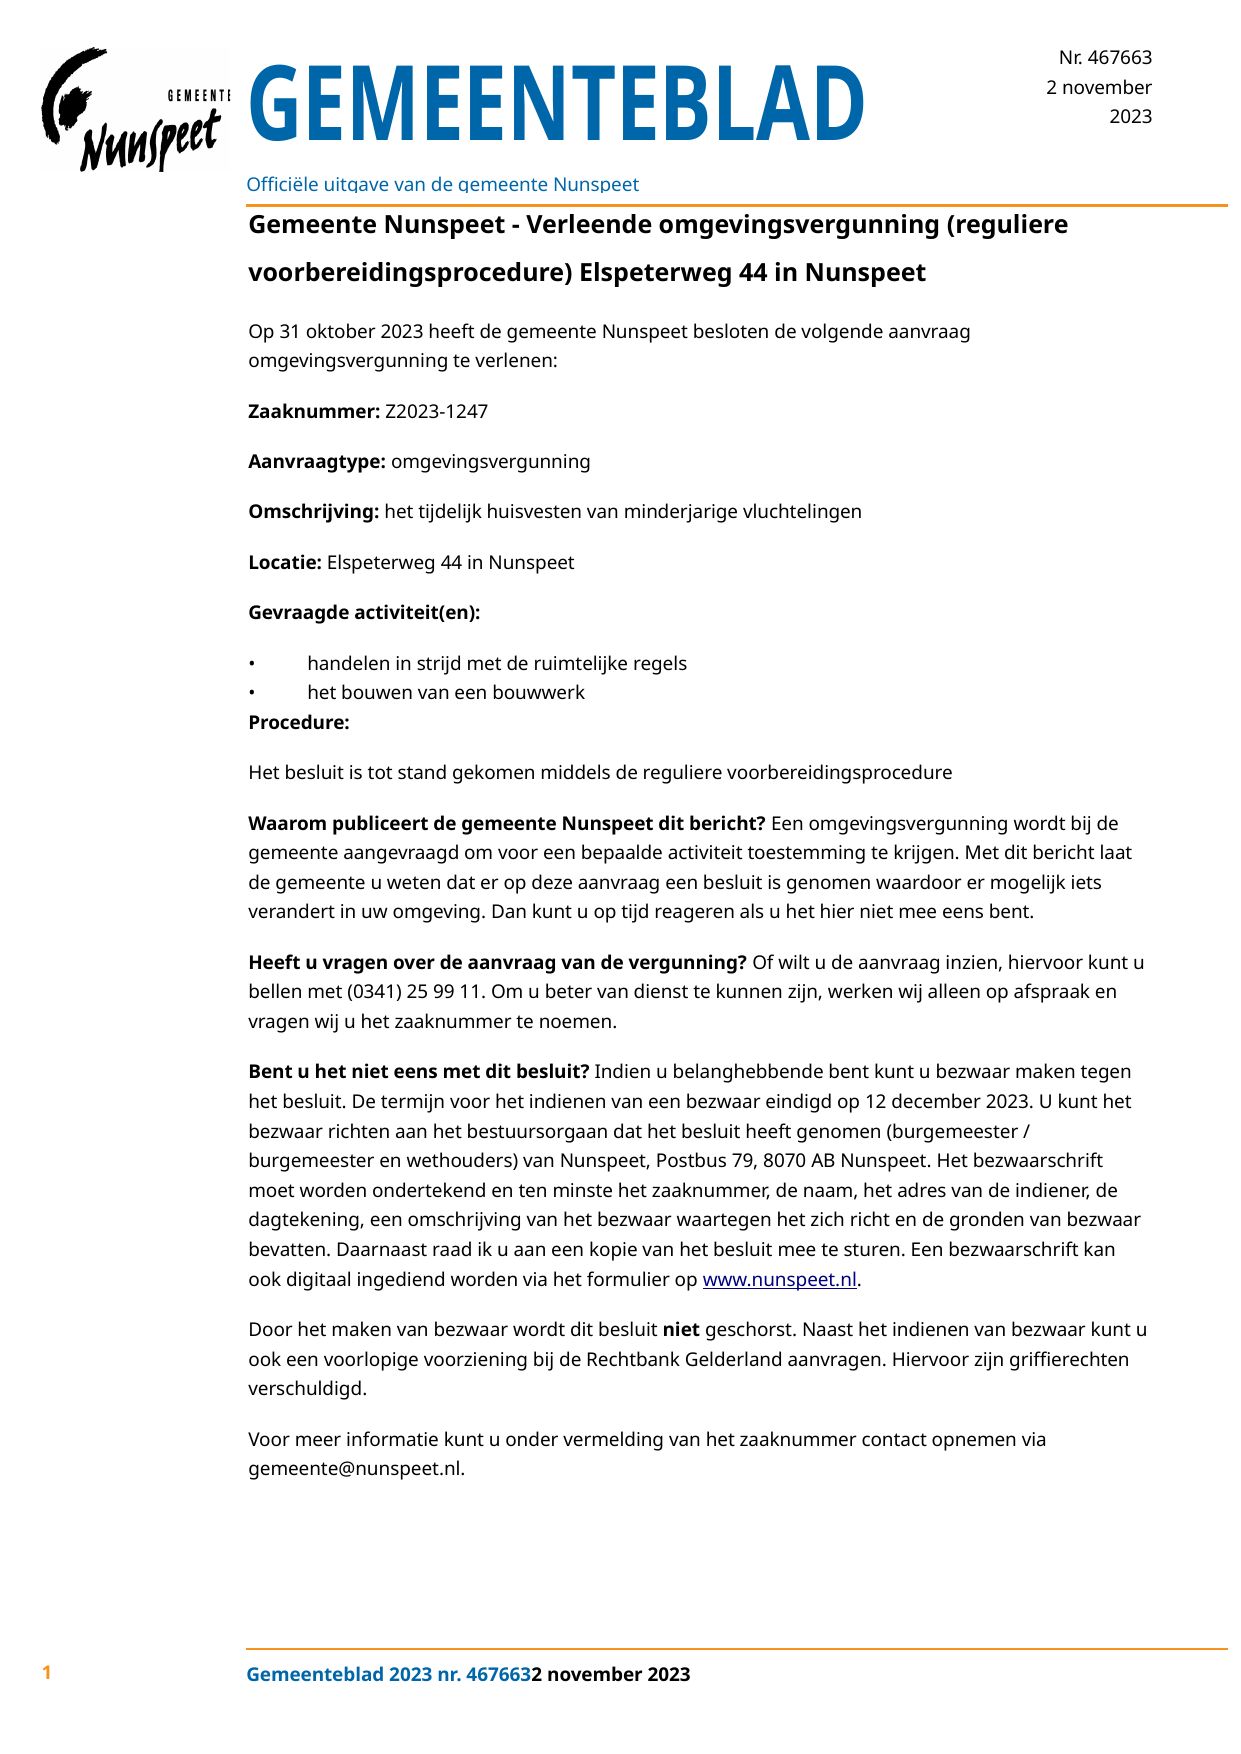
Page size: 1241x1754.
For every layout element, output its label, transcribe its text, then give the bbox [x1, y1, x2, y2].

text Heeft u vragen over de aanvraag van de vergunning? Of wilt u de aanvraag inzien, hiervoor kunt u bellen met (0341) 25 99 11. Om u beter van dienst te kunnen zijn, werken wij alleen op afspraak en vragen wij u het zaaknummer te noemen. [248, 949, 1152, 1034]
text Door het maken van bezwaar wordt dit besluit niet geschorst. Naast het indienen van bezwaar kunt u ook een voorlopige voorziening bij de Rechtbank Gelderland aanvragen. Hiervoor zijn griffierechten verschuldigd. [248, 1316, 1152, 1401]
text Het besluit is tot stand gekomen middels de reguliere voorbereidingsprocedure [248, 759, 1152, 785]
text Op 31 oktober 2023 heeft de gemeente Nunspeet besloten de volgende aanvraag omgevingsvergunning te verlenen: [248, 318, 1152, 373]
text Locatie: Elspeterweg 44 in Nunspeet [248, 549, 1152, 575]
picture [41, 47, 231, 172]
text Gevraagde activiteit(en): [248, 599, 1152, 625]
text Bent u het niet eens met dit besluit? Indien u belanghebbende bent kunt u bezwaar maken tegen het besluit. De termijn voor het indienen van een bezwaar eindigd op 12 december 2023. U kunt het bezwaar richten aan het bestuursorgaan dat het besluit heeft genomen (burgemeester / burgemeester en wethouders) van Nunspeet, Postbus 79, 8070 AB Nunspeet. Het bezwaarschrift moet worden ondertekend en ten minste het zaaknummer, de naam, het adres van de indiener, de dagtekening, een omschrijving van het bezwaar waartegen het zich richt en de gronden van bezwaar bevatten. Daarnaast raad ik u aan een kopie van het besluit mee te sturen. Een bezwaarschrift kan ook digitaal ingediend worden via het formulier op www.nunspeet.nl. [248, 1059, 1152, 1292]
text Procedure: [248, 709, 1152, 735]
list handelen in strijd met de ruimtelijke regels [248, 650, 1152, 676]
list het bouwen van een bouwwerk [248, 679, 1152, 705]
text Voor meer informatie kunt u onder vermelding van het zaaknummer contact opnemen via gemeente@nunspeet.nl. [248, 1426, 1152, 1481]
text Zaaknummer: Z2023-1247 [248, 398, 1152, 424]
text Waarom publiceert de gemeente Nunspeet dit bericht? Een omgevingsvergunning wordt bij de gemeente aangevraagd om voor een bepaalde activiteit toestemming te krijgen. Met dit bericht laat de gemeente u weten dat er op deze aanvraag een besluit is genomen waardoor er mogelijk iets verandert in uw omgeving. Dan kunt u op tijd reageren als u het hier niet mee eens bent. [248, 810, 1152, 924]
text Omschrijving: het tijdelijk huisvesten van minderjarige vluchtelingen [248, 499, 1152, 524]
text Gemeente Nunspeet - Verleende omgevingsvergunning (reguliere voorbereidingsprocedure) Elspeterweg 44 in Nunspeet [248, 207, 1152, 288]
text Aanvraagtype: omgevingsvergunning [248, 448, 1152, 474]
